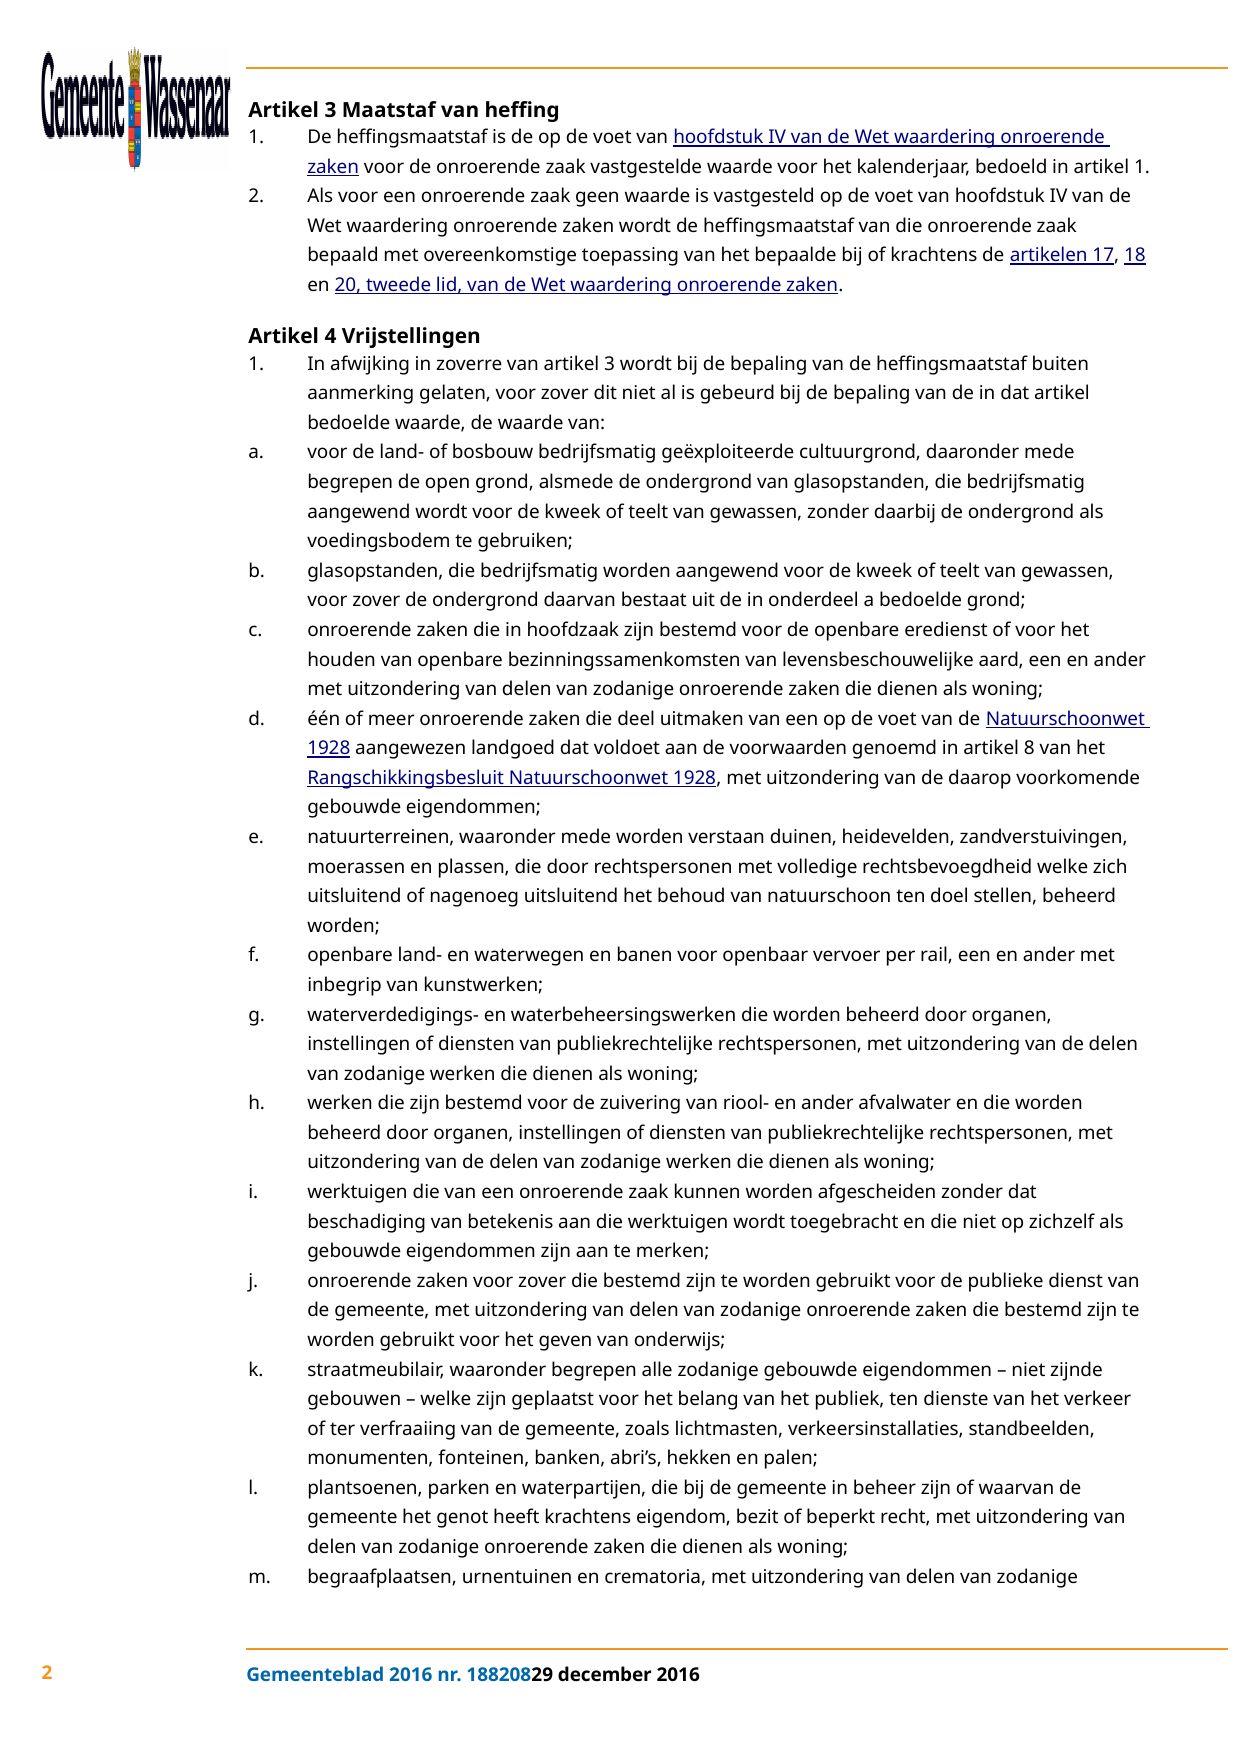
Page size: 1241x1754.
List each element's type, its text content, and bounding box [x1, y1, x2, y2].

list voor de land- of bosbouw bedrijfsmatig geëxploiteerde cultuurgrond, daaronder mede begrepen de open grond, alsmede de ondergrond van glasopstanden, die bedrijfsmatig aangewend wordt voor de kweek of teelt van gewassen, zonder daarbij de ondergrond als voedingsbodem te gebruiken; [248, 439, 1152, 553]
list glasopstanden, die bedrijfsmatig worden aangewend voor de kweek of teelt van gewassen, voor zover de ondergrond daarvan bestaat uit de in onderdeel a bedoelde grond; [248, 557, 1152, 612]
list plantsoenen, parken en waterpartijen, die bij de gemeente in beheer zijn of waarvan de gemeente het genot heeft krachtens eigendom, bezit of beperkt recht, met uitzondering van delen van zodanige onroerende zaken die dienen als woning; [248, 1474, 1152, 1559]
list openbare land- en waterwegen en banen voor openbaar vervoer per rail, een en ander met inbegrip van kunstwerken; [248, 942, 1152, 997]
list werken die zijn bestemd voor de zuivering van riool- en ander afvalwater en die worden beheerd door organen, instellingen of diensten van publiekrechtelijke rechtspersonen, met uitzondering van de delen van zodanige werken die dienen als woning; [248, 1089, 1152, 1174]
list begraafplaatsen, urnentuinen en crematoria, met uitzondering van delen van zodanige [248, 1563, 1152, 1589]
list Als voor een onroerende zaak geen waarde is vastgesteld op de voet van hoofdstuk IV van de Wet waardering onroerende zaken wordt de heffingsmaatstaf van die onroerende zaak bepaald met overeenkomstige toepassing van het bepaalde bij of krachtens de artikelen 17, 18 en 20, tweede lid, van de Wet waardering onroerende zaken. [248, 182, 1152, 297]
list onroerende zaken voor zover die bestemd zijn te worden gebruikt voor de publieke dienst van de gemeente, met uitzondering van delen van zodanige onroerende zaken die bestemd zijn te worden gebruikt voor het geven van onderwijs; [248, 1267, 1152, 1352]
list In afwijking in zoverre van artikel 3 wordt bij de bepaling van de heffingsmaatstaf buiten aanmerking gelaten, voor zover dit niet al is gebeurd bij de bepaling van de in dat artikel bedoelde waarde, de waarde van: [248, 350, 1152, 435]
picture [41, 47, 231, 172]
list natuurterreinen, waaronder mede worden verstaan duinen, heidevelden, zandverstuivingen, moerassen en plassen, die door rechtspersonen met volledige rechtsbevoegdheid welke zich uitsluitend of nagenoeg uitsluitend het behoud van natuurschoon ten doel stellen, beheerd worden; [248, 823, 1152, 938]
list straatmeubilair, waaronder begrepen alle zodanige gebouwde eigendommen – niet zijnde gebouwen – welke zijn geplaatst voor het belang van het publiek, ten dienste van het verkeer of ter verfraaiing van de gemeente, zoals lichtmasten, verkeersinstallaties, standbeelden, monumenten, fonteinen, banken, abri’s, hekken en palen; [248, 1356, 1152, 1470]
text Artikel 3 Maatstaf van heffing [248, 95, 1152, 123]
list werktuigen die van een onroerende zaak kunnen worden afgescheiden zonder dat beschadiging van betekenis aan die werktuigen wordt toegebracht en die niet op zichzelf als gebouwde eigendommen zijn aan te merken; [248, 1178, 1152, 1263]
list onroerende zaken die in hoofdzaak zijn bestemd voor de openbare eredienst of voor het houden van openbare bezinningssamenkomsten van levensbeschouwelijke aard, een en ander met uitzondering van delen van zodanige onroerende zaken die dienen als woning; [248, 616, 1152, 701]
text Artikel 4 Vrijstellingen [248, 322, 1152, 350]
list waterverdedigings- en waterbeheersingswerken die worden beheerd door organen, instellingen of diensten van publiekrechtelijke rechtspersonen, met uitzondering van de delen van zodanige werken die dienen als woning; [248, 1001, 1152, 1086]
list één of meer onroerende zaken die deel uitmaken van een op de voet van de Natuurschoonwet 1928 aangewezen landgoed dat voldoet aan de voorwaarden genoemd in artikel 8 van het Rangschikkingsbesluit Natuurschoonwet 1928, met uitzondering van de daarop voorkomende gebouwde eigendommen; [248, 705, 1152, 819]
list De heffingsmaatstaf is de op de voet van hoofdstuk IV van de Wet waardering onroerende zaken voor de onroerende zaak vastgestelde waarde voor het kalenderjaar, bedoeld in artikel 1. [248, 123, 1152, 178]
